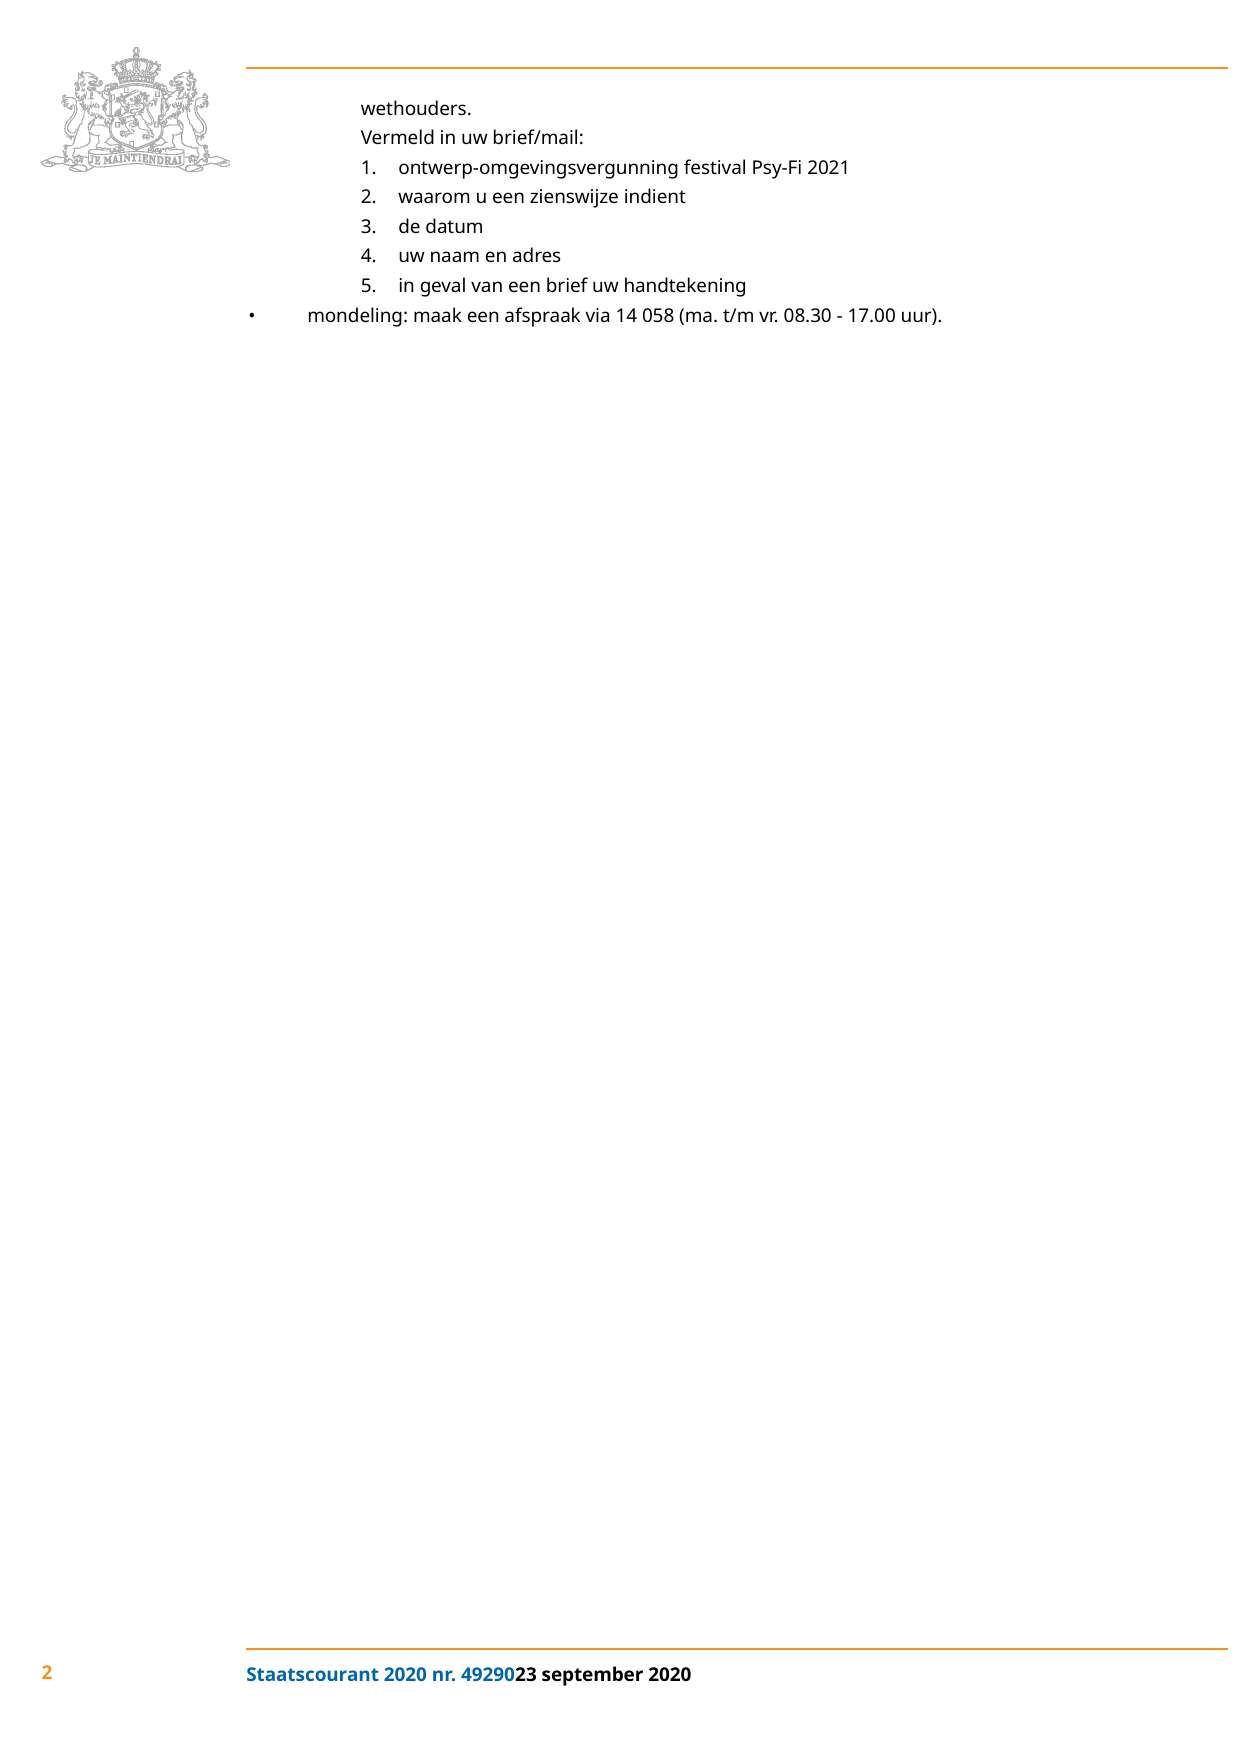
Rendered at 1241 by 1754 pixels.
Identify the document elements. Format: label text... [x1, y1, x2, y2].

list mondeling: maak een afspraak via 14 058 (ma. t/m vr. 08.30 - 17.00 uur). [248, 302, 1152, 328]
list in geval van een brief uw handtekening [361, 272, 1152, 298]
list Vermeld in uw brief/mail: [323, 124, 1152, 150]
picture [41, 47, 231, 172]
list wethouders. [323, 95, 1152, 121]
list de datum [361, 213, 1152, 239]
list uw naam en adres [361, 243, 1152, 268]
list waarom u een zienswijze indient [361, 183, 1152, 209]
list ontwerp-omgevingsvergunning festival Psy-Fi 2021 [361, 154, 1152, 180]
